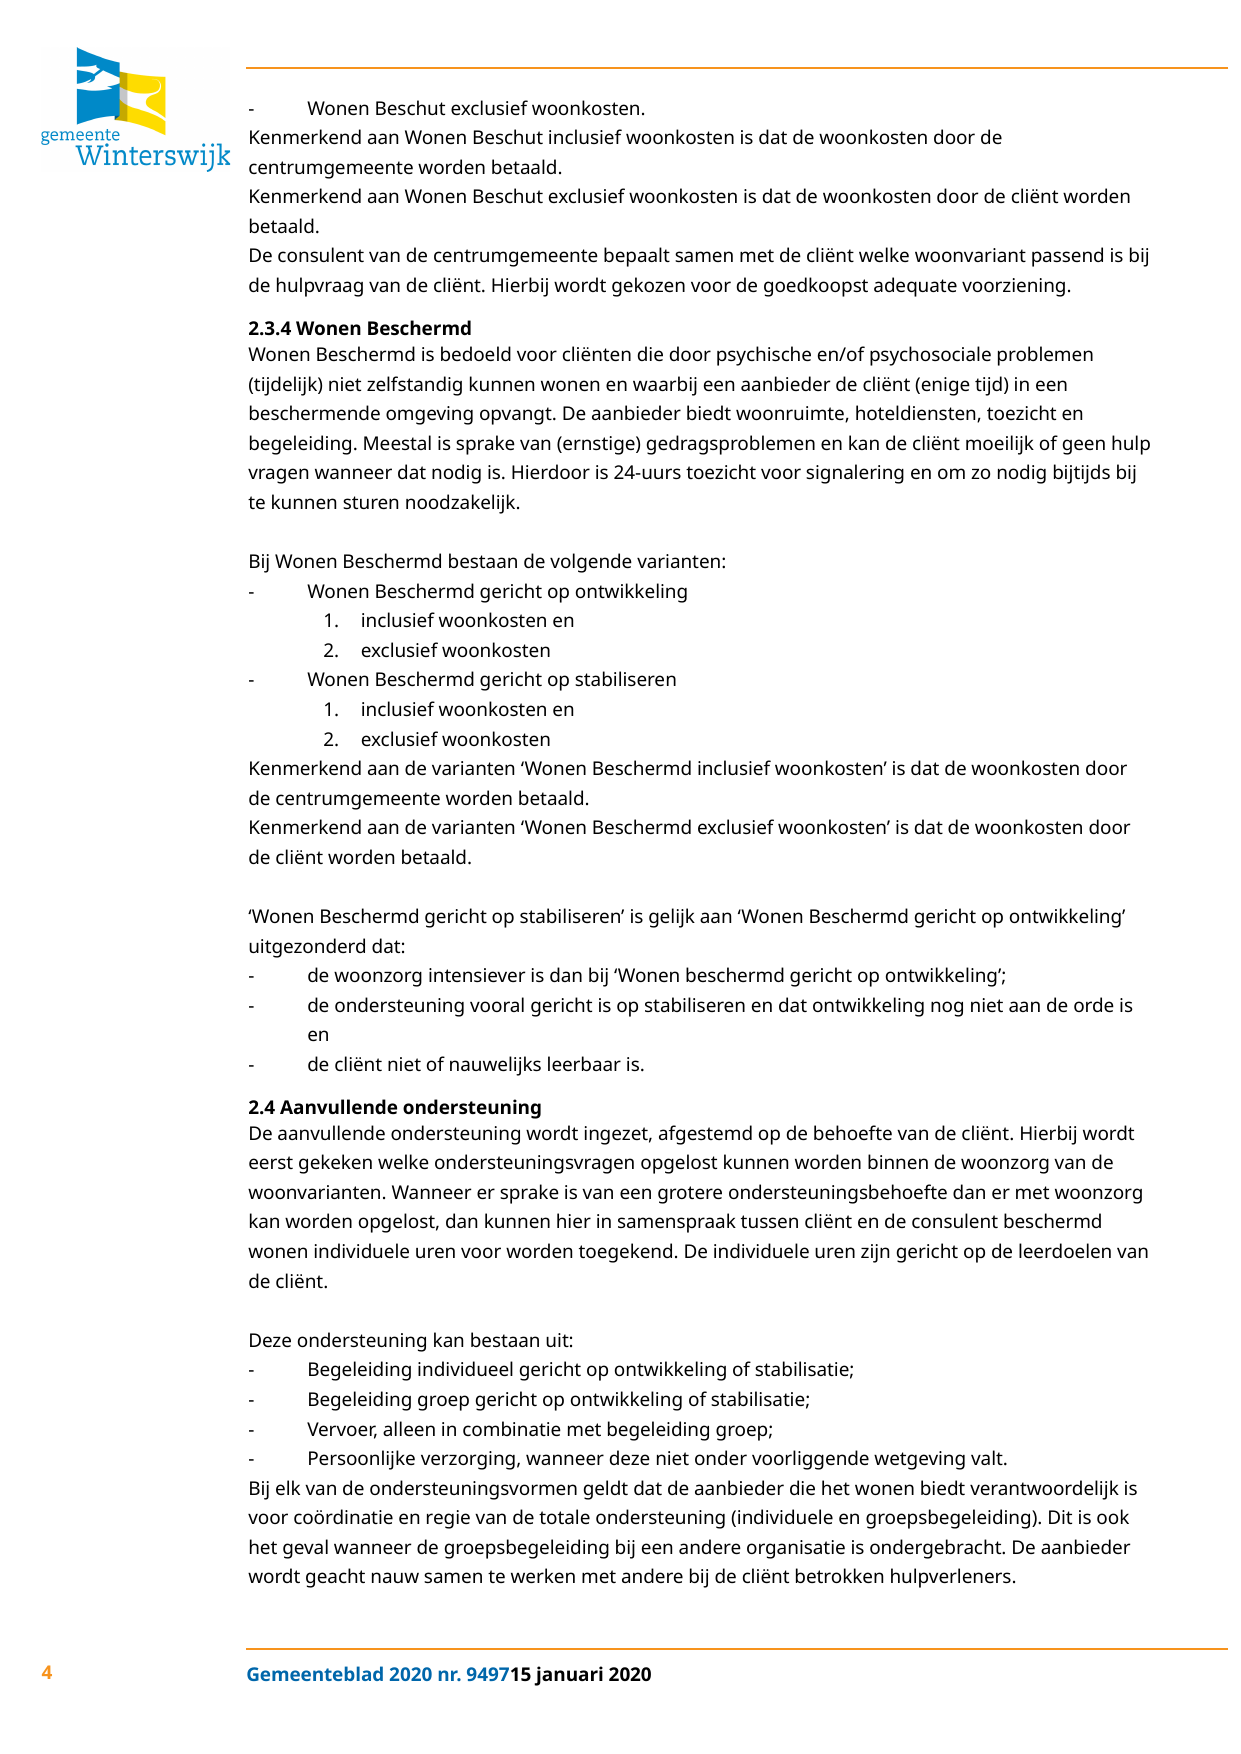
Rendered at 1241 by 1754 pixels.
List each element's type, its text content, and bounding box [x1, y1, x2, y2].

text Bij elk van de ondersteuningsvormen geldt dat de aanbieder die het wonen biedt verantwoordelijk is voor coördinatie en regie van de totale ondersteuning (individuele en groepsbegeleiding). Dit is ook het geval wanneer de groepsbegeleiding bij een andere organisatie is ondergebracht. De aanbieder wordt geacht nauw samen te werken met andere bij de cliënt betrokken hulpverleners. [248, 1475, 1152, 1589]
list inclusief woonkosten en [323, 696, 1152, 722]
list Vervoer, alleen in combinatie met begeleiding groep; [248, 1416, 1152, 1442]
text 2.3.4 Wonen Beschermd [248, 315, 1152, 341]
list Wonen Beschut exclusief woonkosten. [248, 95, 1152, 121]
picture [41, 47, 231, 172]
list Wonen Beschermd gericht op ontwikkeling [248, 578, 1152, 603]
text De consulent van de centrumgemeente bepaalt samen met de cliënt welke woonvariant passend is bij de hulpvraag van de cliënt. Hierbij wordt gekozen voor de goedkoopst adequate voorziening. [248, 243, 1152, 298]
list Begeleiding individueel gericht op ontwikkeling of stabilisatie; [248, 1357, 1152, 1382]
list Wonen Beschermd gericht op stabiliseren [248, 667, 1152, 692]
list de woonzorg intensiever is dan bij ‘Wonen beschermd gericht op ontwikkeling’; [248, 962, 1152, 988]
list de cliënt niet of nauwelijks leerbaar is. [248, 1051, 1152, 1077]
list exclusief woonkosten [323, 637, 1152, 663]
list exclusief woonkosten [323, 726, 1152, 751]
text Kenmerkend aan Wonen Beschut inclusief woonkosten is dat de woonkosten door de centrumgemeente worden betaald. [248, 124, 1152, 180]
list de ondersteuning vooral gericht is op stabiliseren en dat ontwikkeling nog niet aan de orde is en [248, 992, 1152, 1047]
text Deze ondersteuning kan bestaan uit: [248, 1327, 1152, 1353]
text Kenmerkend aan Wonen Beschut exclusief woonkosten is dat de woonkosten door de cliënt worden betaald. [248, 183, 1152, 239]
text ‘Wonen Beschermd gericht op stabiliseren’ is gelijk aan ‘Wonen Beschermd gericht op ontwikkeling’ uitgezonderd dat: [248, 903, 1152, 958]
text 2.4 Aanvullende ondersteuning [248, 1094, 1152, 1120]
list inclusief woonkosten en [323, 607, 1152, 633]
text Wonen Beschermd is bedoeld voor cliënten die door psychische en/of psychosociale problemen (tijdelijk) niet zelfstandig kunnen wonen en waarbij een aanbieder de cliënt (enige tijd) in een beschermende omgeving opvangt. De aanbieder biedt woonruimte, hoteldiensten, toezicht en begeleiding. Meestal is sprake van (ernstige) gedragsproblemen en kan de cliënt moeilijk of geen hulp vragen wanneer dat nodig is. Hierdoor is 24-uurs toezicht voor signalering en om zo nodig bijtijds bij te kunnen sturen noodzakelijk. [248, 341, 1152, 515]
list Begeleiding groep gericht op ontwikkeling of stabilisatie; [248, 1386, 1152, 1412]
text Kenmerkend aan de varianten ‘Wonen Beschermd inclusief woonkosten’ is dat de woonkosten door de centrumgemeente worden betaald. [248, 755, 1152, 811]
text Bij Wonen Beschermd bestaan de volgende varianten: [248, 548, 1152, 574]
list Persoonlijke verzorging, wanneer deze niet onder voorliggende wetgeving valt. [248, 1445, 1152, 1471]
text De aanvullende ondersteuning wordt ingezet, afgestemd op de behoefte van de cliënt. Hierbij wordt eerst gekeken welke ondersteuningsvragen opgelost kunnen worden binnen de woonzorg van de woonvarianten. Wanneer er sprake is van een grotere ondersteuningsbehoefte dan er met woonzorg kan worden opgelost, dan kunnen hier in samenspraak tussen cliënt en de consulent beschermd wonen individuele uren voor worden toegekend. De individuele uren zijn gericht op de leerdoelen van de cliënt. [248, 1120, 1152, 1294]
picture [225, 153, 231, 162]
text Kenmerkend aan de varianten ‘Wonen Beschermd exclusief woonkosten’ is dat de woonkosten door de cliënt worden betaald. [248, 814, 1152, 870]
